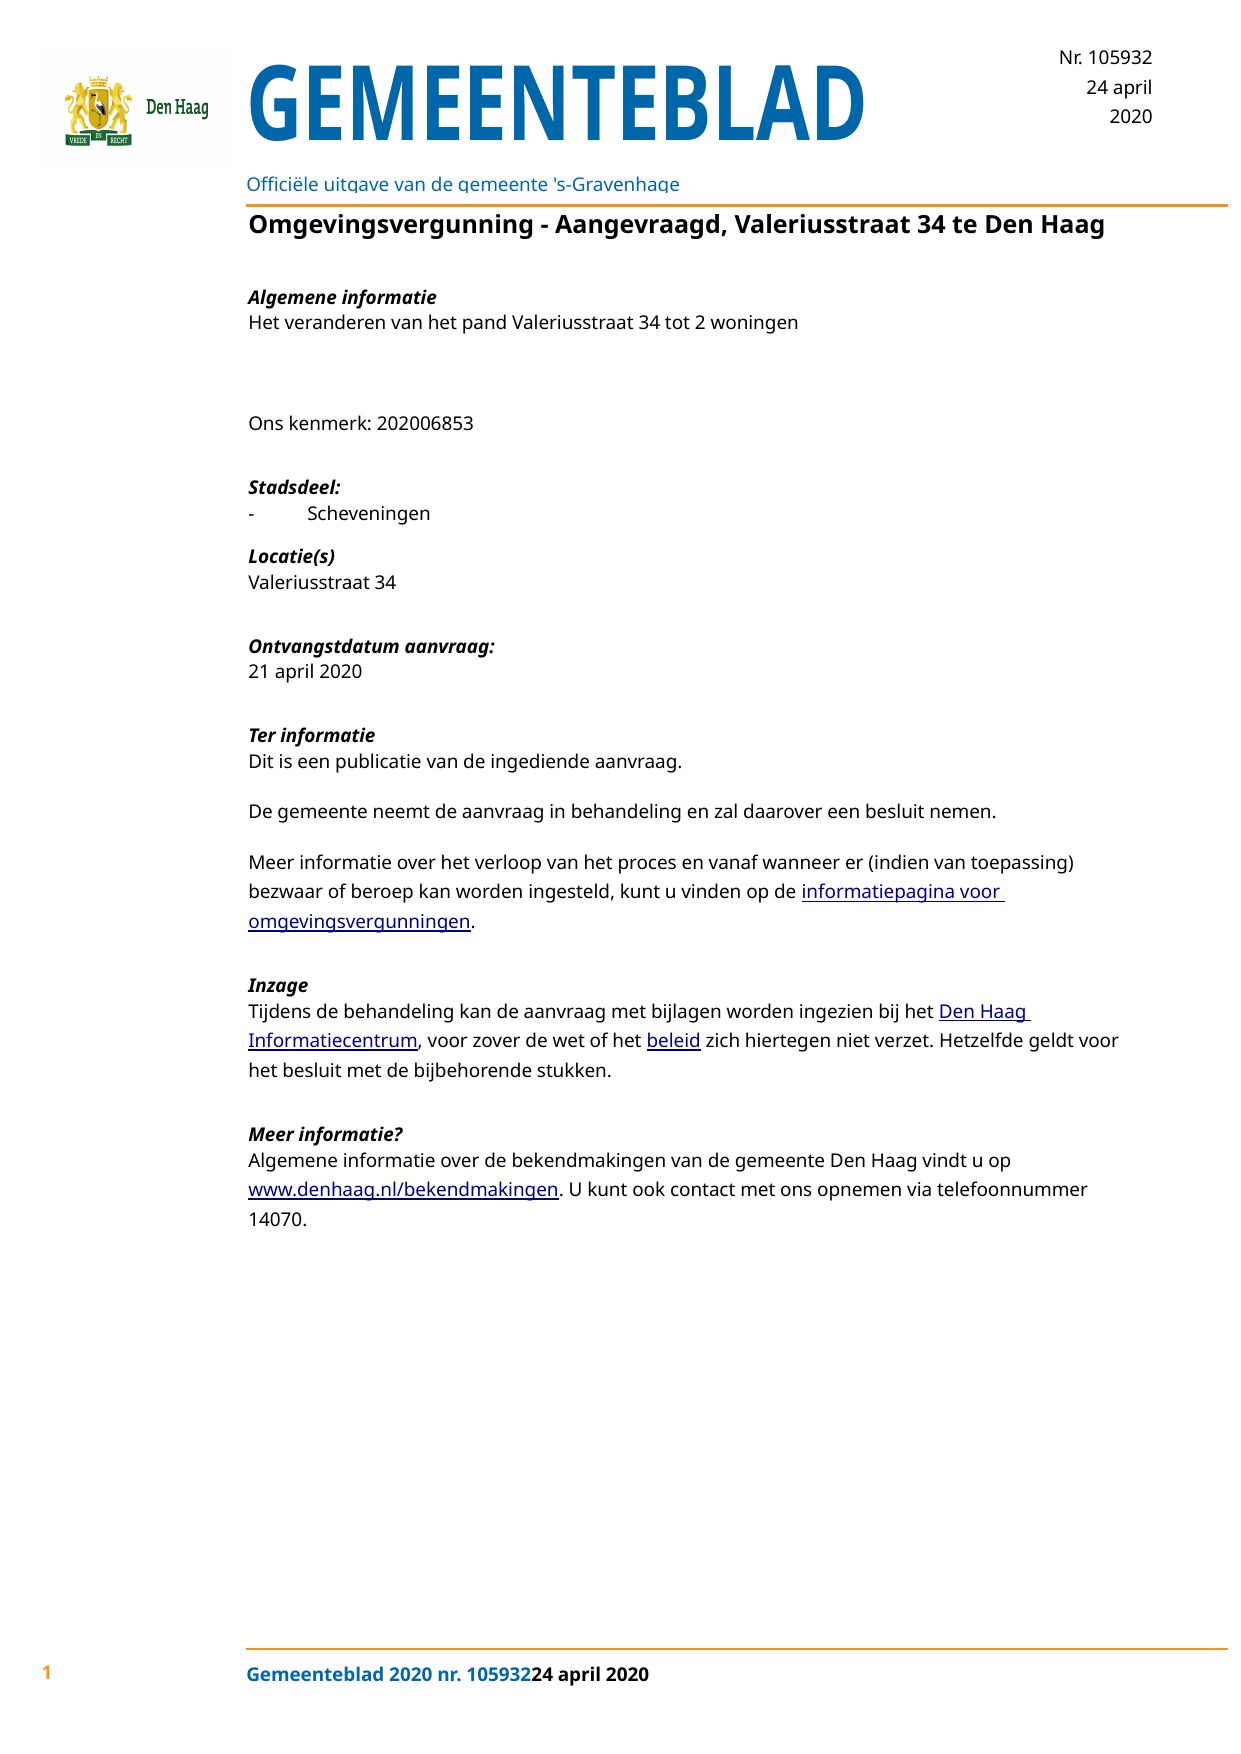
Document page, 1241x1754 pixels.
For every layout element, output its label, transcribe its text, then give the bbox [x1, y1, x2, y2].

text Locatie(s) [248, 543, 1152, 569]
text Dit is een publicatie van de ingediende aanvraag. [248, 748, 1152, 774]
text 21 april 2020 [248, 659, 1152, 684]
text Algemene informatie over de bekendmakingen van de gemeente Den Haag vindt u op www.denhaag.nl/bekendmakingen. U kunt ook contact met ons opnemen via telefoonnummer 14070. [248, 1147, 1152, 1232]
text Het veranderen van het pand Valeriusstraat 34 tot 2 woningen [248, 309, 1152, 335]
text Meer informatie over het verloop van het proces en vanaf wanneer er (indien van toepassing) bezwaar of beroep kan worden ingesteld, kunt u vinden op de informatiepagina voor omgevingsvergunningen. [248, 849, 1152, 934]
text Inzage [248, 972, 1152, 998]
text Valeriusstraat 34 [248, 569, 1152, 595]
text Ons kenmerk: 202006853 [248, 410, 1152, 436]
text Tijdens de behandeling kan de aanvraag met bijlagen worden ingezien bij het Den Haag Informatiecentrum, voor zover de wet of het beleid zich hiertegen niet verzet. Hetzelfde geldt voor het besluit met de bijbehorende stukken. [248, 998, 1152, 1083]
list Scheveningen [248, 500, 1152, 526]
text De gemeente neemt de aanvraag in behandeling en zal daarover een besluit nemen. [248, 799, 1152, 824]
text Ontvangstdatum aanvraag: [248, 633, 1152, 659]
text Stadsdeel: [248, 474, 1152, 500]
text Omgevingsvergunning - Aangevraagd, Valeriusstraat 34 te Den Haag [248, 207, 1152, 241]
picture [41, 47, 231, 172]
text Meer informatie? [248, 1121, 1152, 1147]
text Algemene informatie [248, 284, 1152, 309]
text Ter informatie [248, 723, 1152, 748]
